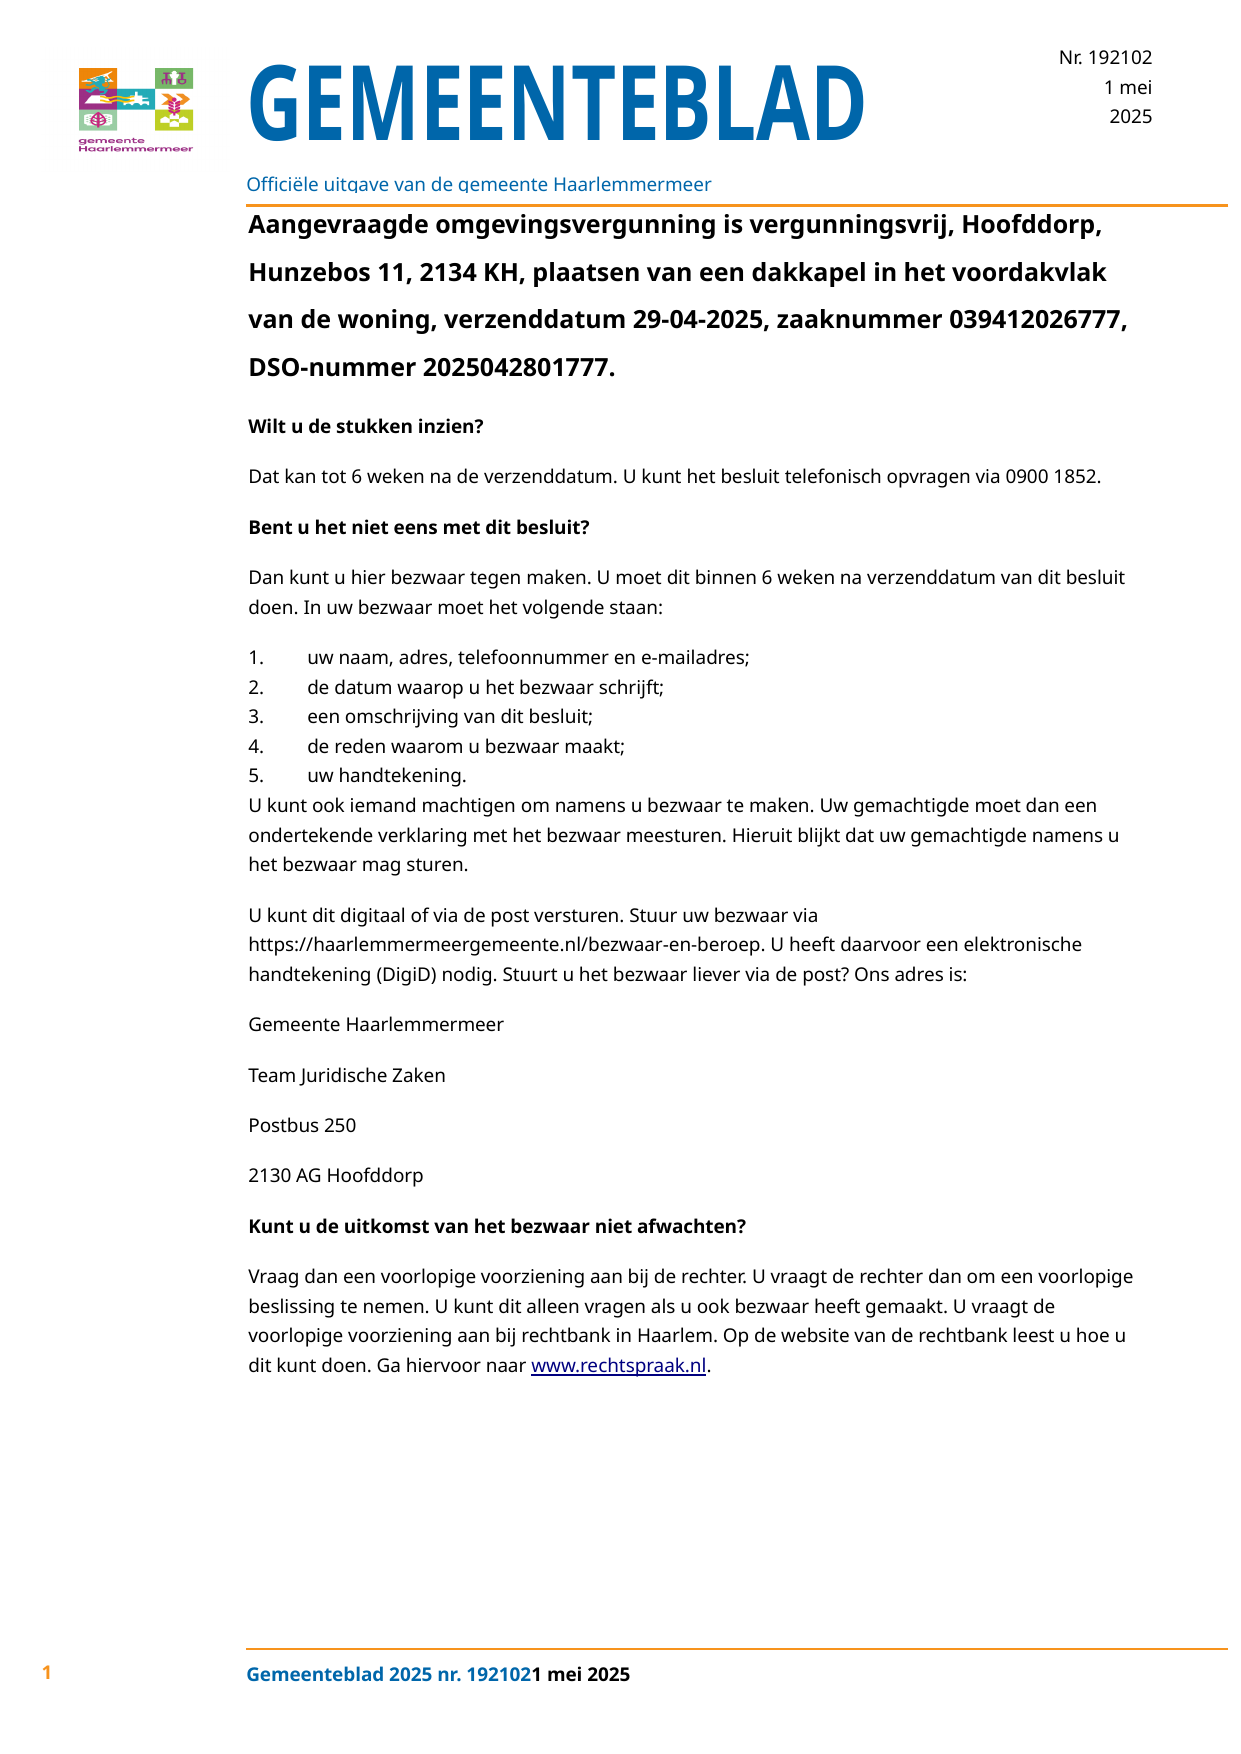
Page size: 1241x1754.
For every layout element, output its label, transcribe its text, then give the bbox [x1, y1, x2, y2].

text Kunt u de uitkomst van het bezwaar niet afwachten? [248, 1213, 1152, 1239]
text U kunt ook iemand machtigen om namens u bezwaar te maken. Uw gemachtigde moet dan een ondertekende verklaring met het bezwaar meesturen. Hieruit blijkt dat uw gemachtigde namens u het bezwaar mag sturen. [248, 792, 1152, 877]
list een omschrijving van dit besluit; [248, 703, 1152, 729]
picture [41, 47, 231, 172]
list uw naam, adres, telefoonnummer en e-mailadres; [248, 644, 1152, 670]
text 2130 AG Hoofddorp [248, 1163, 1152, 1188]
text Vraag dan een voorlopige voorziening aan bij de rechter. U vraagt de rechter dan om een voorlopige beslissing te nemen. U kunt dit alleen vragen als u ook bezwaar heeft gemaakt. U vraagt de voorlopige voorziening aan bij rechtbank in Haarlem. Op de website van de rechtbank leest u hoe u dit kunt doen. Ga hiervoor naar www.rechtspraak.nl. [248, 1263, 1152, 1378]
text Wilt u de stukken inzien? [248, 413, 1152, 439]
list de reden waarom u bezwaar maakt; [248, 733, 1152, 759]
text Team Juridische Zaken [248, 1062, 1152, 1088]
text Aangevraagde omgevingsvergunning is vergunningsvrij, Hoofddorp, Hunzebos 11, 2134 KH, plaatsen van een dakkapel in het voordakvlak van de woning, verzenddatum 29-04-2025, zaaknummer 039412026777, DSO-nummer 2025042801777. [248, 207, 1152, 384]
list uw handtekening. [248, 763, 1152, 788]
text Gemeente Haarlemmermeer [248, 1011, 1152, 1037]
text Bent u het niet eens met dit besluit? [248, 514, 1152, 540]
text Dat kan tot 6 weken na de verzenddatum. U kunt het besluit telefonisch opvragen via 0900 1852. [248, 463, 1152, 489]
text U kunt dit digitaal of via de post versturen. Stuur uw bezwaar via https://haarlemmermeergemeente.nl/bezwaar-en-beroep. U heeft daarvoor een elektronische handtekening (DigiD) nodig. Stuurt u het bezwaar liever via de post? Ons adres is: [248, 902, 1152, 987]
text Dan kunt u hier bezwaar tegen maken. U moet dit binnen 6 weken na verzenddatum van dit besluit doen. In uw bezwaar moet het volgende staan: [248, 564, 1152, 620]
list de datum waarop u het bezwaar schrijft; [248, 674, 1152, 700]
text Postbus 250 [248, 1112, 1152, 1138]
